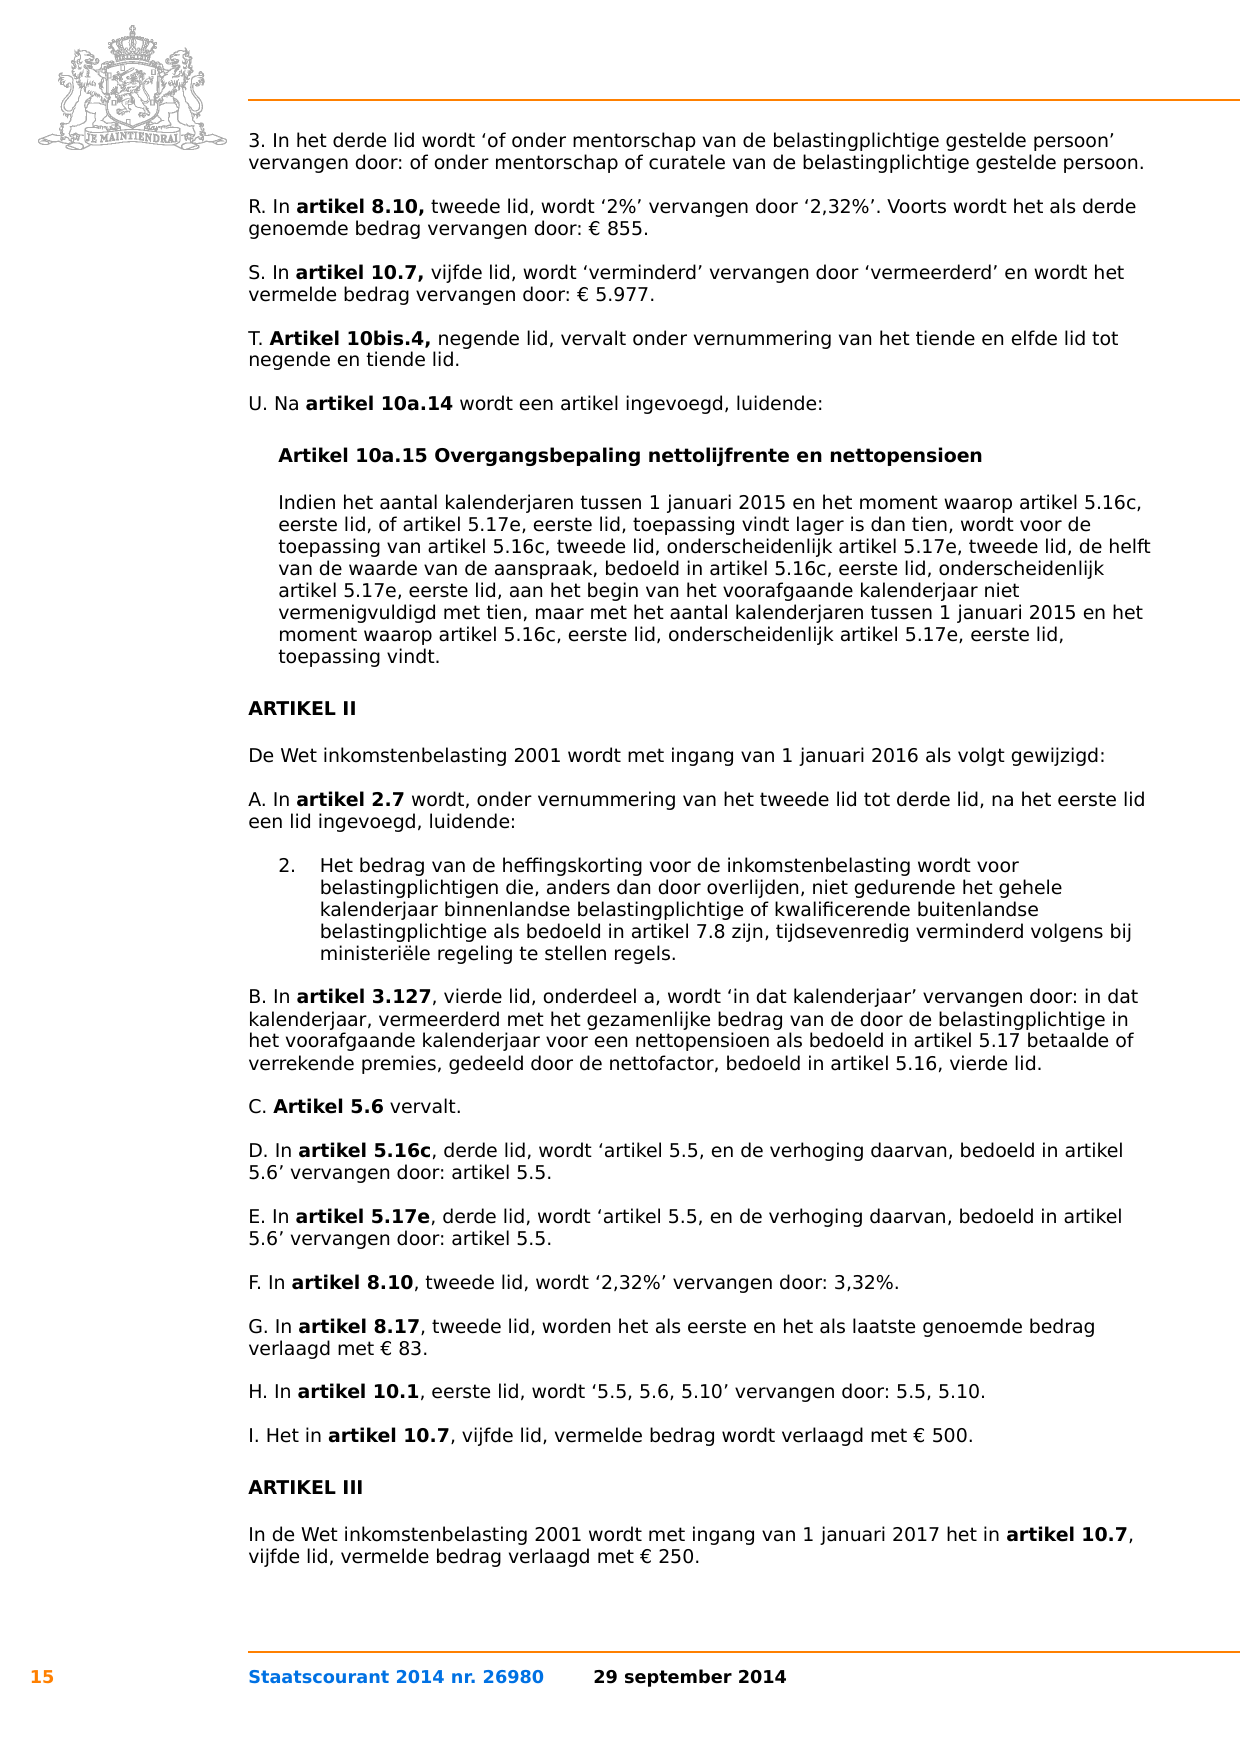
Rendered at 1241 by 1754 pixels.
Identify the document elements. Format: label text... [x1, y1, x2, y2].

text B. In artikel 3.127, vierde lid, onderdeel a, wordt ‘in dat kalenderjaar’ vervangen door: in dat kalenderjaar, vermeerderd met het gezamenlijke bedrag van de door de belastingplichtige in het voorafgaande kalenderjaar voor een nettopensioen als bedoeld in artikel 5.17 betaalde of verrekende premies, gedeeld door de nettofactor, bedoeld in artikel 5.16, vierde lid. [248, 986, 1163, 1074]
text 2. Het bedrag van de heffingskorting voor de inkomstenbelasting wordt voor belastingplichtigen die, anders dan door overlijden, niet gedurende het gehele kalenderjaar binnenlandse belastingplichtige of kwalificerende buitenlandse belastingplichtige als bedoeld in artikel 7.8 zijn, tijdsevenredig verminderd volgens bij ministeriële regeling te stellen regels. [278, 855, 1163, 964]
text 3. In het derde lid wordt ‘of onder mentorschap van de belastingplichtige gestelde persoon’ vervangen door: of onder mentorschap of curatele van de belastingplichtige gestelde persoon. [248, 130, 1163, 174]
text A. In artikel 2.7 wordt, onder vernummering van het tweede lid tot derde lid, na het eerste lid een lid ingevoegd, luidende: [248, 789, 1163, 833]
text S. In artikel 10.7, vijfde lid, wordt ‘verminderd’ vervangen door ‘vermeerderd’ en wordt het vermelde bedrag vervangen door: € 5.977. [248, 262, 1163, 306]
subtitle ARTIKEL II [248, 698, 1163, 720]
text Indien het aantal kalenderjaren tussen 1 januari 2015 en het moment waarop artikel 5.16c, eerste lid, of artikel 5.17e, eerste lid, toepassing vindt lager is dan tien, wordt voor de toepassing van artikel 5.16c, tweede lid, onderscheidenlijk artikel 5.17e, tweede lid, de helft van de waarde van de aanspraak, bedoeld in artikel 5.16c, eerste lid, onderscheidenlijk artikel 5.17e, eerste lid, aan het begin van het voorafgaande kalenderjaar niet vermenigvuldigd met tien, maar met het aantal kalenderjaren tussen 1 januari 2015 en het moment waarop artikel 5.16c, eerste lid, onderscheidenlijk artikel 5.17e, eerste lid, toepassing vindt. [278, 492, 1163, 668]
text H. In artikel 10.1, eerste lid, wordt ‘5.5, 5.6, 5.10’ vervangen door: 5.5, 5.10. [248, 1381, 1163, 1403]
text De Wet inkomstenbelasting 2001 wordt met ingang van 1 januari 2016 als volgt gewijzigd: [248, 745, 1163, 767]
text D. In artikel 5.16c, derde lid, wordt ‘artikel 5.5, en de verhoging daarvan, bedoeld in artikel 5.6’ vervangen door: artikel 5.5. [248, 1140, 1163, 1184]
picture [38, 25, 227, 150]
subtitle Artikel 10a.15 Overgangsbepaling nettolijfrente en nettopensioen [278, 445, 1163, 467]
text G. In artikel 8.17, tweede lid, worden het als eerste en het als laatste genoemde bedrag verlaagd met € 83. [248, 1316, 1163, 1359]
subtitle ARTIKEL III [248, 1477, 1163, 1499]
text C. Artikel 5.6 vervalt. [248, 1096, 1163, 1118]
text U. Na artikel 10a.14 wordt een artikel ingevoegd, luidende: [248, 393, 1163, 415]
text R. In artikel 8.10, tweede lid, wordt ‘2%’ vervangen door ‘2,32%’. Voorts wordt het als derde genoemde bedrag vervangen door: € 855. [248, 196, 1163, 240]
text I. Het in artikel 10.7, vijfde lid, vermelde bedrag wordt verlaagd met € 500. [248, 1425, 1163, 1447]
text T. Artikel 10bis.4, negende lid, vervalt onder vernummering van het tiende en elfde lid tot negende en tiende lid. [248, 327, 1163, 371]
text E. In artikel 5.17e, derde lid, wordt ‘artikel 5.5, en de verhoging daarvan, bedoeld in artikel 5.6’ vervangen door: artikel 5.5. [248, 1206, 1163, 1250]
text In de Wet inkomstenbelasting 2001 wordt met ingang van 1 januari 2017 het in artikel 10.7, vijfde lid, vermelde bedrag verlaagd met € 250. [248, 1524, 1163, 1568]
text F. In artikel 8.10, tweede lid, wordt ‘2,32%’ vervangen door: 3,32%. [248, 1272, 1163, 1294]
